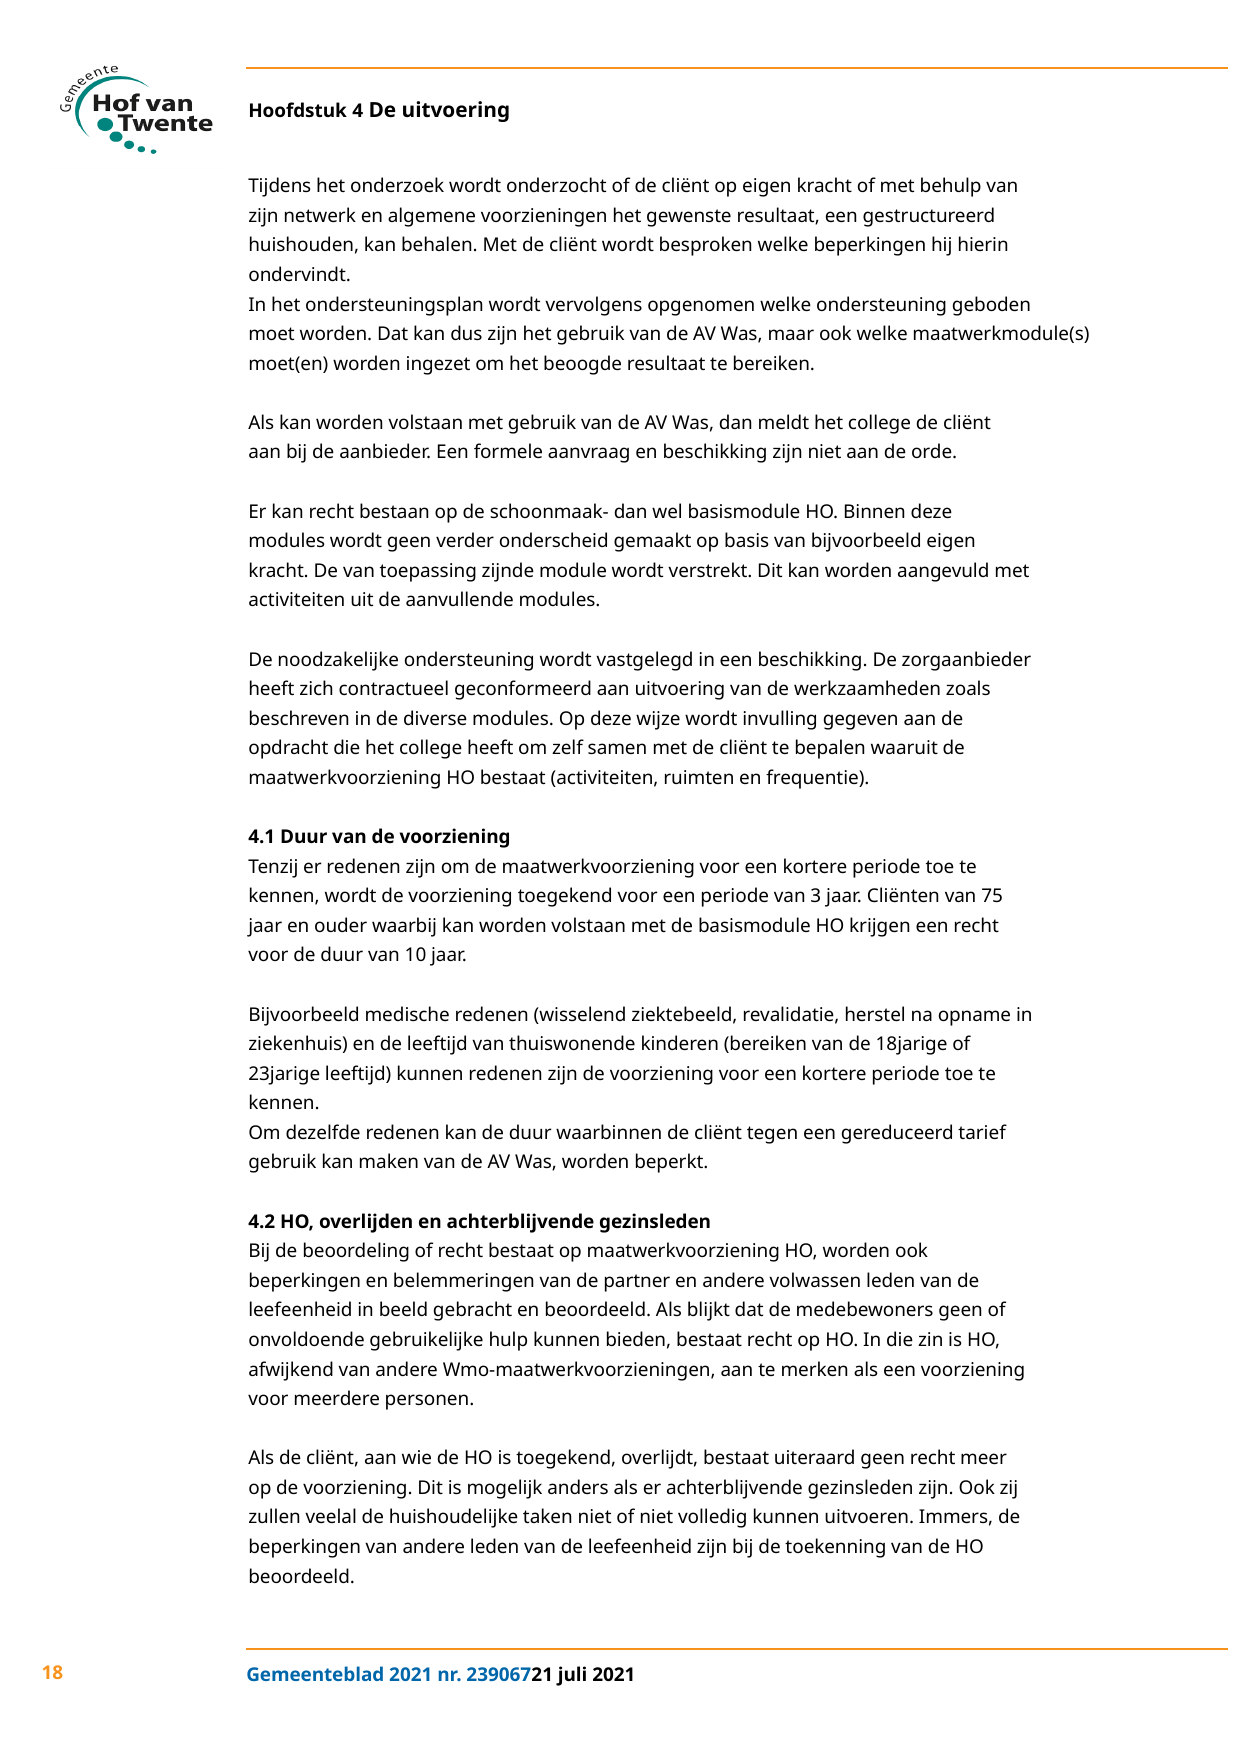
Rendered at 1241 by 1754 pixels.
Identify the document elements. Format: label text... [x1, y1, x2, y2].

text opdracht die het college heeft om zelf samen met de cliënt te bepalen waaruit de [248, 734, 1152, 760]
text Om dezelfde redenen kan de duur waarbinnen de cliënt tegen een gereduceerd tarief [248, 1119, 1152, 1145]
text Hoofdstuk 4 De uitvoering [248, 95, 1152, 123]
text Tenzij er redenen zijn om de maatwerkvoorziening voor een kortere periode toe te [248, 853, 1152, 879]
text aan bij de aanbieder. Een formele aanvraag en beschikking zijn niet aan de orde. [248, 439, 1152, 464]
text heeft zich contractueel geconformeerd aan uitvoering van de werkzaamheden zoals [248, 675, 1152, 701]
text Als de cliënt, aan wie de HO is toegekend, overlijdt, bestaat uiteraard geen recht meer [248, 1444, 1152, 1470]
text onvoldoende gebruikelijke hulp kunnen bieden, bestaat recht op HO. In die zin is HO, [248, 1326, 1152, 1352]
text Er kan recht bestaan op de schoonmaak- dan wel basismodule HO. Binnen deze [248, 498, 1152, 524]
text modules wordt geen verder onderscheid gemaakt op basis van bijvoorbeeld eigen [248, 527, 1152, 553]
text 4.2 HO, overlijden en achterblijvende gezinsleden [248, 1208, 1152, 1234]
text 23jarige leeftijd) kunnen redenen zijn de voorziening voor een kortere periode toe te [248, 1060, 1152, 1086]
text De noodzakelijke ondersteuning wordt vastgelegd in een beschikking. De zorgaanbieder [248, 646, 1152, 672]
text beoordeeld. [248, 1563, 1152, 1589]
text 4.1 Duur van de voorziening [248, 823, 1152, 849]
text ondervindt. [248, 261, 1152, 287]
picture [41, 47, 231, 172]
text huishouden, kan behalen. Met de cliënt wordt besproken welke beperkingen hij hierin [248, 232, 1152, 257]
text In het ondersteuningsplan wordt vervolgens opgenomen welke ondersteuning geboden [248, 291, 1152, 317]
text beperkingen en belemmeringen van de partner en andere volwassen leden van de [248, 1267, 1152, 1293]
text leefeenheid in beeld gebracht en beoordeeld. Als blijkt dat de medebewoners geen of [248, 1297, 1152, 1322]
text Tijdens het onderzoek wordt onderzocht of de cliënt op eigen kracht of met behulp van [248, 172, 1152, 198]
text voor de duur van 10 jaar. [248, 942, 1152, 967]
text zullen veelal de huishoudelijke taken niet of niet volledig kunnen uitvoeren. Immers, de [248, 1504, 1152, 1529]
text kracht. De van toepassing zijnde module wordt verstrekt. Dit kan worden aangevuld met [248, 557, 1152, 583]
text beschreven in de diverse modules. Op deze wijze wordt invulling gegeven aan de [248, 705, 1152, 731]
text zijn netwerk en algemene voorzieningen het gewenste resultaat, een gestructureerd [248, 202, 1152, 228]
text activiteiten uit de aanvullende modules. [248, 587, 1152, 612]
text moet worden. Dat kan dus zijn het gebruik van de AV Was, maar ook welke maatwerkmodule(s) moet(en) worden ingezet om het beoogde resultaat te bereiken. [248, 320, 1152, 376]
text kennen, wordt de voorziening toegekend voor een periode van 3 jaar. Cliënten van 75 [248, 882, 1152, 908]
text maatwerkvoorziening HO bestaat (activiteiten, ruimten en frequentie). [248, 764, 1152, 790]
text beperkingen van andere leden van de leefeenheid zijn bij de toekenning van de HO [248, 1533, 1152, 1559]
text gebruik kan maken van de AV Was, worden beperkt. [248, 1149, 1152, 1174]
text Als kan worden volstaan met gebruik van de AV Was, dan meldt het college de cliënt [248, 409, 1152, 435]
text jaar en ouder waarbij kan worden volstaan met de basismodule HO krijgen een recht [248, 912, 1152, 938]
text Bij de beoordeling of recht bestaat op maatwerkvoorziening HO, worden ook [248, 1237, 1152, 1263]
text op de voorziening. Dit is mogelijk anders als er achterblijvende gezinsleden zijn. Ook zij [248, 1474, 1152, 1500]
text Bijvoorbeeld medische redenen (wisselend ziektebeeld, revalidatie, herstel na opname in [248, 1001, 1152, 1027]
text kennen. [248, 1089, 1152, 1115]
text afwijkend van andere Wmo-maatwerkvoorzieningen, aan te merken als een voorziening [248, 1356, 1152, 1382]
text ziekenhuis) en de leeftijd van thuiswonende kinderen (bereiken van de 18jarige of [248, 1030, 1152, 1056]
text voor meerdere personen. [248, 1385, 1152, 1411]
